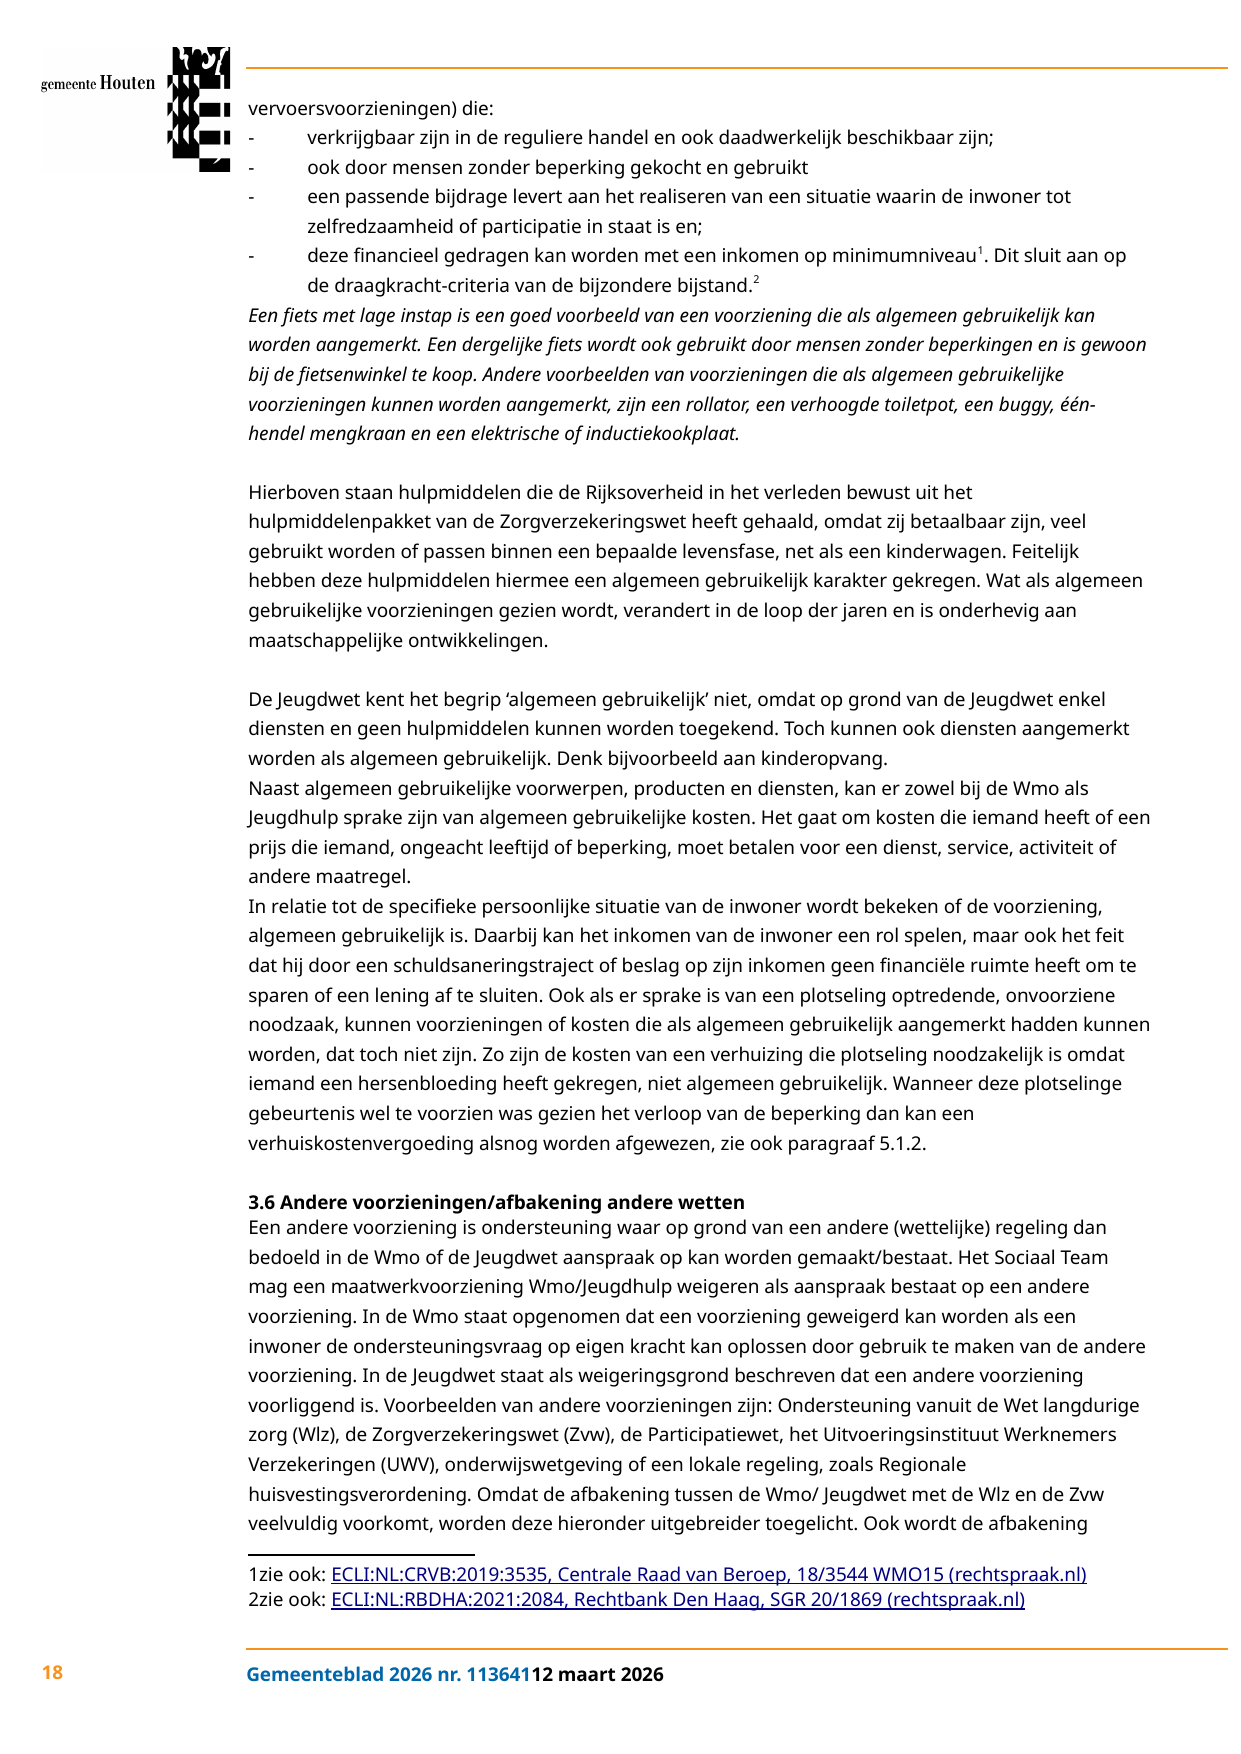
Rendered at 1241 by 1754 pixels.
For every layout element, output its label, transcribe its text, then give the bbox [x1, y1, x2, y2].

list deze financieel gedragen kan worden met een inkomen op minimumniveau. Dit sluit aan op de draagkracht-criteria van de bijzondere bijstand. [248, 243, 1152, 298]
list een passende bijdrage levert aan het realiseren van een situatie waarin de inwoner tot zelfredzaamheid of participatie in staat is en; [248, 183, 1152, 239]
text Hierboven staan hulpmiddelen die de Rijksoverheid in het verleden bewust uit het hulpmiddelenpakket van de Zorgverzekeringswet heeft gehaald, omdat zij betaalbaar zijn, veel gebruikt worden of passen binnen een bepaalde levensfase, net als een kinderwagen. Feitelijk hebben deze hulpmiddelen hiermee een algemeen gebruikelijk karakter gekregen. Wat als algemeen gebruikelijke voorzieningen gezien wordt, verandert in de loop der jaren en is onderhevig aan maatschappelijke ontwikkelingen. [248, 479, 1152, 652]
list ook door mensen zonder beperking gekocht en gebruikt [248, 154, 1152, 180]
text Een andere voorziening is ondersteuning waar op grond van een andere (wettelijke) regeling dan bedoeld in de Wmo of de Jeugdwet aanspraak op kan worden gemaakt/bestaat. Het Sociaal Team mag een maatwerkvoorziening Wmo/Jeugdhulp weigeren als aanspraak bestaat op een andere voorziening. In de Wmo staat opgenomen dat een voorziening geweigerd kan worden als een inwoner de ondersteuningsvraag op eigen kracht kan oplossen door gebruik te maken van de andere voorziening. In de Jeugdwet staat als weigeringsgrond beschreven dat een andere voorziening voorliggend is. Voorbeelden van andere voorzieningen zijn: Ondersteuning vanuit de Wet langdurige zorg (Wlz), de Zorgverzekeringswet (Zvw), de Participatiewet, het Uitvoeringsinstituut Werknemers Verzekeringen (UWV), onderwijswetgeving of een lokale regeling, zoals Regionale huisvestingsverordening. Omdat de afbakening tussen de Wmo/ Jeugdwet met de Wlz en de Zvw veelvuldig voorkomt, worden deze hieronder uitgebreider toegelicht. Ook wordt de afbakening [248, 1214, 1152, 1536]
text De Jeugdwet kent het begrip ‘algemeen gebruikelijk’ niet, omdat op grond van de Jeugdwet enkel diensten en geen hulpmiddelen kunnen worden toegekend. Toch kunnen ook diensten aangemerkt worden als algemeen gebruikelijk. Denk bijvoorbeeld aan kinderopvang. [248, 686, 1152, 771]
list zie ook: ECLI:NL:RBDHA:2021:2084, Rechtbank Den Haag, SGR 20/1869 (rechtspraak.nl) [248, 1586, 1152, 1612]
text In relatie tot de specifieke persoonlijke situatie van de inwoner wordt bekeken of de voorziening, algemeen gebruikelijk is. Daarbij kan het inkomen van de inwoner een rol spelen, maar ook het feit dat hij door een schuldsaneringstraject of beslag op zijn inkomen geen financiële ruimte heeft om te sparen of een lening af te sluiten. Ook als er sprake is van een plotseling optredende, onvoorziene noodzaak, kunnen voorzieningen of kosten die als algemeen gebruikelijk aangemerkt hadden kunnen worden, dat toch niet zijn. Zo zijn de kosten van een verhuizing die plotseling noodzakelijk is omdat iemand een hersenbloeding heeft gekregen, niet algemeen gebruikelijk. Wanneer deze plotselinge gebeurtenis wel te voorzien was gezien het verloop van de beperking dan kan een verhuiskostenvergoeding alsnog worden afgewezen, zie ook paragraaf 5.1.2. [248, 893, 1152, 1155]
text vervoersvoorzieningen) die: [248, 95, 1152, 121]
table_header Een fiets met lage instap is een goed voorbeeld van een voorziening die als algemeen gebruikelijk kan worden aangemerkt. Een dergelijke fiets wordt ook gebruikt door mensen zonder beperkingen en is gewoon bij de fietsenwinkel te koop. Andere voorbeelden van voorzieningen die als algemeen gebruikelijke voorzieningen kunnen worden aangemerkt, zijn een rollator, een verhoogde toiletpot, een buggy, één-hendel mengkraan en een elektrische of inductiekookplaat. [248, 302, 1152, 446]
list verkrijgbaar zijn in de reguliere handel en ook daadwerkelijk beschikbaar zijn; [248, 124, 1152, 150]
text 3.6 Andere voorzieningen/afbakening andere wetten [248, 1189, 1152, 1214]
text Naast algemeen gebruikelijke voorwerpen, producten en diensten, kan er zowel bij de Wmo als Jeugdhulp sprake zijn van algemeen gebruikelijke kosten. Het gaat om kosten die iemand heeft of een prijs die iemand, ongeacht leeftijd of beperking, moet betalen voor een dienst, service, activiteit of andere maatregel. [248, 775, 1152, 889]
list zie ook: ECLI:NL:CRVB:2019:3535, Centrale Raad van Beroep, 18/3544 WMO15 (rechtspraak.nl) [248, 1561, 1152, 1586]
picture [41, 47, 231, 172]
